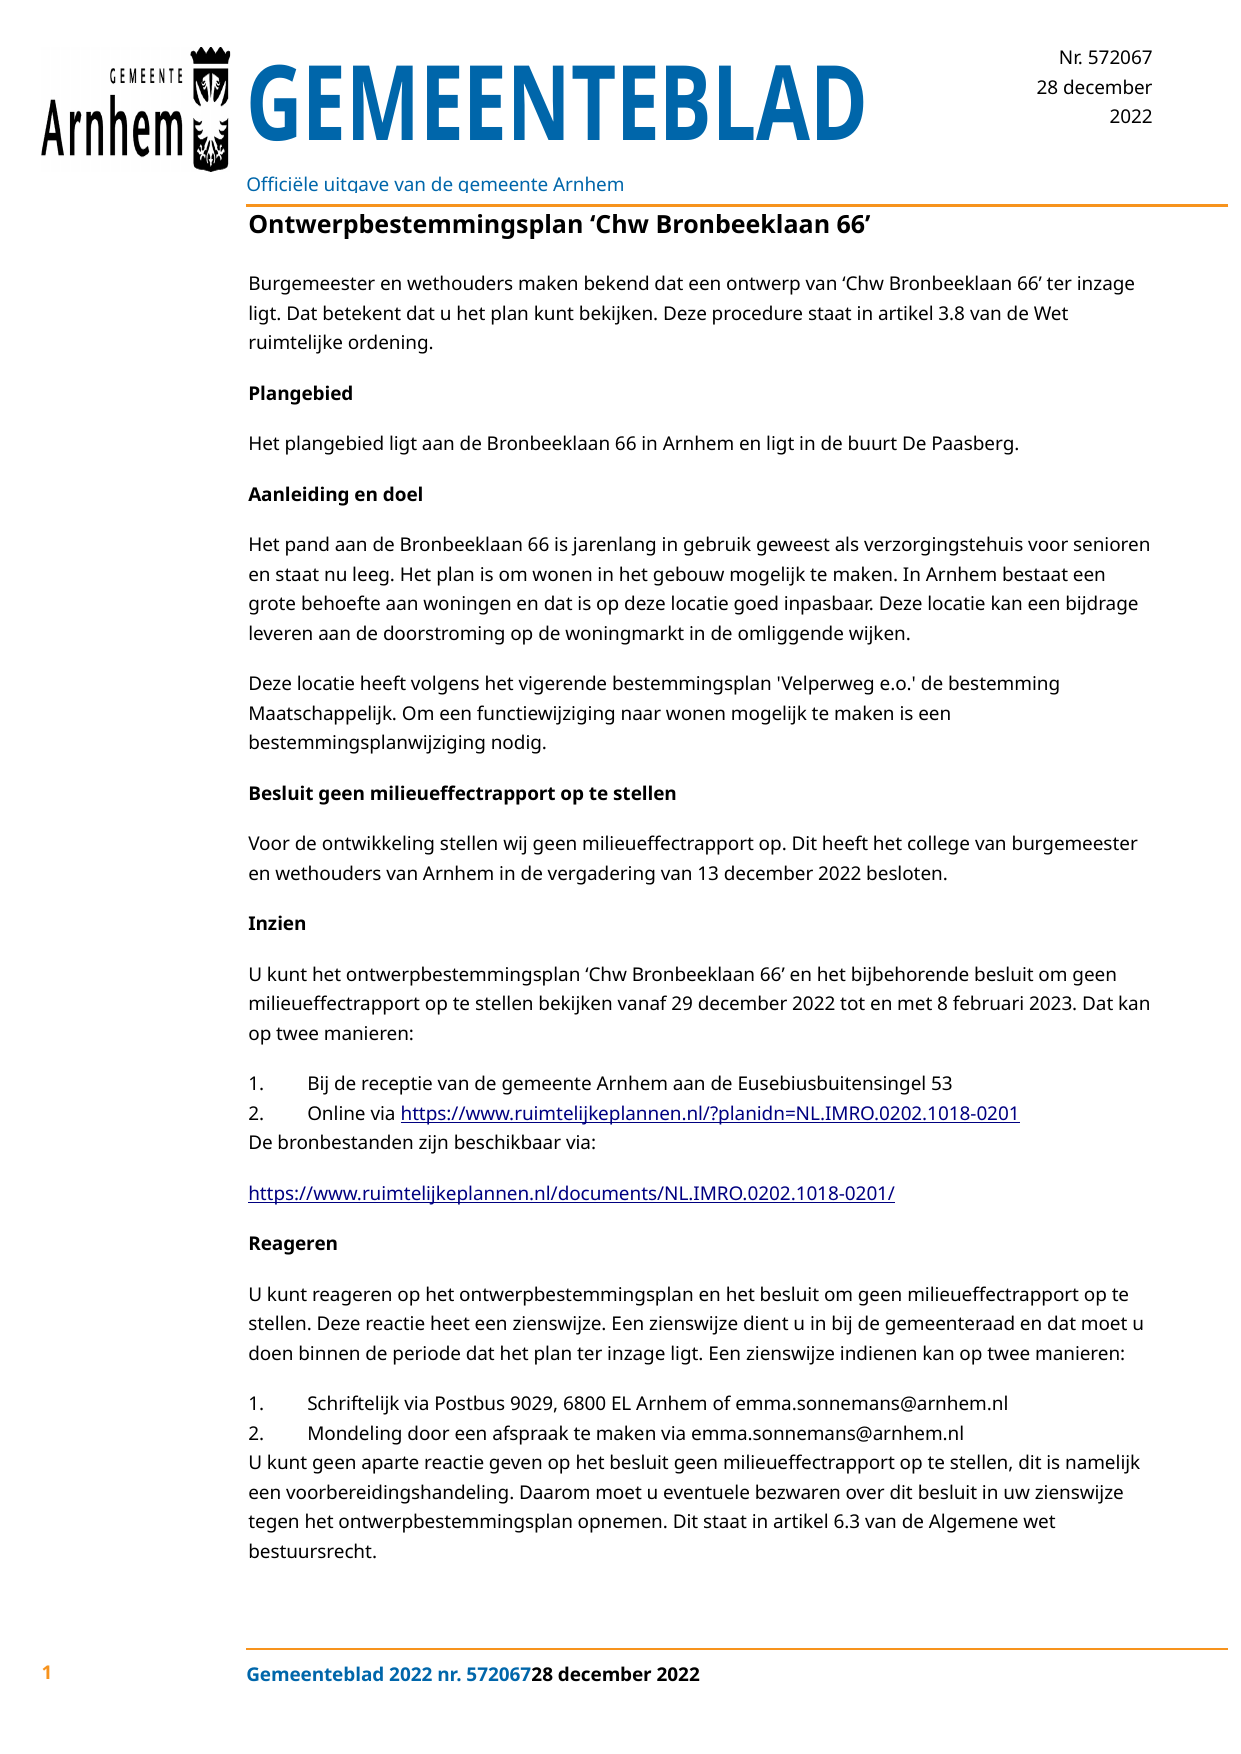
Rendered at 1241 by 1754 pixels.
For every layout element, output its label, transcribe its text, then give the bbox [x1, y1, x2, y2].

text Inzien [248, 910, 1152, 936]
list Mondeling door een afspraak te maken via emma.sonnemans@arnhem.nl [248, 1420, 1152, 1446]
text Plangebied [248, 380, 1152, 406]
list Online via https://www.ruimtelijkeplannen.nl/?planidn=NL.IMRO.0202.1018-0201 [248, 1100, 1152, 1126]
list Schriftelijk via Postbus 9029, 6800 EL Arnhem of emma.sonnemans@arnhem.nl [248, 1390, 1152, 1416]
text U kunt het ontwerpbestemmingsplan ‘Chw Bronbeeklaan 66’ en het bijbehorende besluit om geen milieueffectrapport op te stellen bekijken vanaf 29 december 2022 tot en met 8 februari 2023. Dat kan op twee manieren: [248, 961, 1152, 1046]
text Reageren [248, 1230, 1152, 1256]
text Het plangebied ligt aan de Bronbeeklaan 66 in Arnhem en ligt in de buurt De Paasberg. [248, 430, 1152, 456]
text Voor de ontwikkeling stellen wij geen milieueffectrapport op. Dit heeft het college van burgemeester en wethouders van Arnhem in de vergadering van 13 december 2022 besloten. [248, 830, 1152, 886]
text Ontwerpbestemmingsplan ‘Chw Bronbeeklaan 66’ [248, 207, 1152, 241]
picture [41, 47, 231, 172]
list Bij de receptie van de gemeente Arnhem aan de Eusebiusbuitensingel 53 [248, 1070, 1152, 1096]
text https://www.ruimtelijkeplannen.nl/documents/NL.IMRO.0202.1018-0201/ [248, 1180, 1152, 1206]
text Aanleiding en doel [248, 481, 1152, 506]
text Het pand aan de Bronbeeklaan 66 is jarenlang in gebruik geweest als verzorgingstehuis voor senioren en staat nu leeg. Het plan is om wonen in het gebouw mogelijk te maken. In Arnhem bestaat een grote behoefte aan woningen en dat is op deze locatie goed inpasbaar. Deze locatie kan een bijdrage leveren aan de doorstroming op de woningmarkt in de omliggende wijken. [248, 531, 1152, 646]
text De bronbestanden zijn beschikbaar via: [248, 1129, 1152, 1155]
text U kunt geen aparte reactie geven op het besluit geen milieueffectrapport op te stellen, dit is namelijk een voorbereidingshandeling. Daarom moet u eventuele bezwaren over dit besluit in uw zienswijze tegen het ontwerpbestemmingsplan opnemen. Dit staat in artikel 6.3 van de Algemene wet bestuursrecht. [248, 1449, 1152, 1564]
text Burgemeester en wethouders maken bekend dat een ontwerp van ‘Chw Bronbeeklaan 66’ ter inzage ligt. Dat betekent dat u het plan kunt bekijken. Deze procedure staat in artikel 3.8 van de Wet ruimtelijke ordening. [248, 270, 1152, 355]
text Deze locatie heeft volgens het vigerende bestemmingsplan 'Velperweg e.o.' de bestemming Maatschappelijk. Om een functiewijziging naar wonen mogelijk te maken is een bestemmingsplanwijziging nodig. [248, 670, 1152, 755]
text U kunt reageren op het ontwerpbestemmingsplan en het besluit om geen milieueffectrapport op te stellen. Deze reactie heet een zienswijze. Een zienswijze dient u in bij de gemeenteraad en dat moet u doen binnen de periode dat het plan ter inzage ligt. Een zienswijze indienen kan op twee manieren: [248, 1281, 1152, 1366]
text Besluit geen milieueffectrapport op te stellen [248, 780, 1152, 806]
